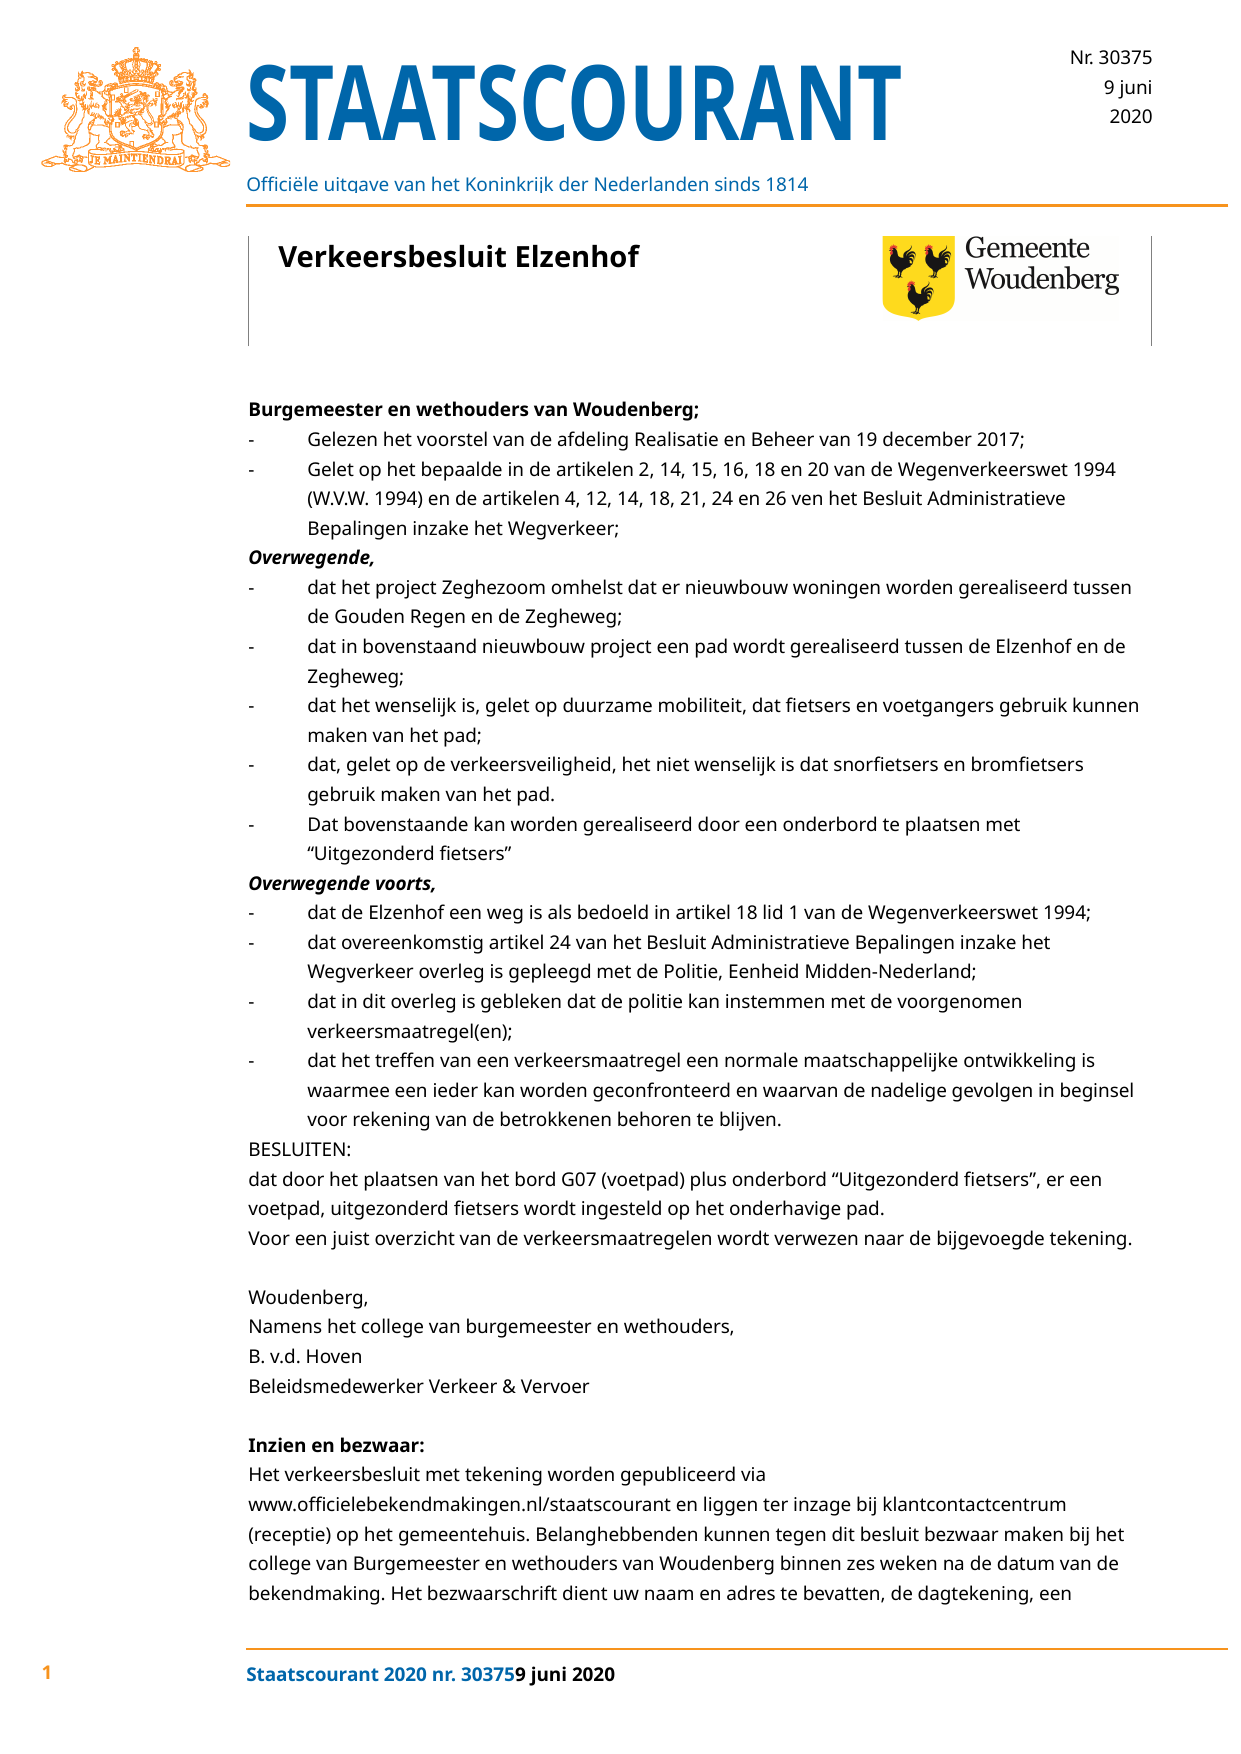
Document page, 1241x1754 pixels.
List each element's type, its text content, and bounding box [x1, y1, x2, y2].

list dat de Elzenhof een weg is als bedoeld in artikel 18 lid 1 van de Wegenverkeerswet 1994; [248, 899, 1152, 925]
text Inzien en bezwaar: [248, 1432, 1152, 1458]
list Gelezen het voorstel van de afdeling Realisatie en Beheer van 19 december 2017; [248, 426, 1152, 452]
text Voor een juist overzicht van de verkeersmaatregelen wordt verwezen naar de bijgevoegde tekening. [248, 1225, 1152, 1251]
list Dat bovenstaande kan worden gerealiseerd door een onderbord te plaatsen met “Uitgezonderd fietsers” [248, 811, 1152, 866]
picture [882, 236, 1119, 321]
text Overwegende voorts, [248, 870, 1152, 896]
list dat overeenkomstig artikel 24 van het Besluit Administratieve Bepalingen inzake het Wegverkeer overleg is gepleegd met de Politie, Eenheid Midden-Nederland; [248, 929, 1152, 984]
text BESLUITEN: [248, 1136, 1152, 1162]
list Gelet op het bepaalde in de artikelen 2, 14, 15, 16, 18 en 20 van de Wegenverkeerswet 1994 (W.V.W. 1994) en de artikelen 4, 12, 14, 18, 21, 24 en 26 ven het Besluit Administratieve Bepalingen inzake het Wegverkeer; [248, 456, 1152, 541]
picture [41, 47, 231, 172]
list dat het wenselijk is, gelet op duurzame mobiliteit, dat fietsers en voetgangers gebruik kunnen maken van het pad; [248, 692, 1152, 748]
text Burgemeester en wethouders van Woudenberg; [248, 397, 1152, 422]
table_header Verkeersbesluit Elzenhof [249, 236, 850, 346]
text Namens het college van burgemeester en wethouders, [248, 1314, 1152, 1339]
text Het verkeersbesluit met tekening worden gepubliceerd via www.officielebekendmakingen.nl/staatscourant en liggen ter inzage bij klantcontactcentrum (receptie) op het gemeentehuis. Belanghebbenden kunnen tegen dit besluit bezwaar maken bij het college van Burgemees­ter en wethouders van Woudenberg binnen zes weken na de datum van de bekendmaking. Het bezwaarschrift dient uw naam en adres te bevatten, de dagtekening, een [248, 1462, 1152, 1606]
list dat in bovenstaand nieuwbouw project een pad wordt gerealiseerd tussen de Elzenhof en de Zegheweg; [248, 633, 1152, 689]
list dat in dit overleg is gebleken dat de politie kan instemmen met de voorgenomen verkeersmaatregel(en); [248, 988, 1152, 1044]
text Woudenberg, [248, 1284, 1152, 1310]
text B. v.d. Hoven [248, 1343, 1152, 1369]
text Overwegende, [248, 544, 1152, 570]
table_header [850, 236, 1151, 346]
list dat het project Zeghezoom omhelst dat er nieuwbouw woningen worden gerealiseerd tussen de Gouden Regen en de Zegheweg; [248, 574, 1152, 629]
list dat, gelet op de verkeersveiligheid, het niet wenselijk is dat snorfietsers en bromfietsers gebruik maken van het pad. [248, 752, 1152, 807]
list dat het treffen van een verkeersmaatregel een normale maatschappelijke ontwikkeling is waarmee een ieder kan worden geconfronteerd en waarvan de nadelige gevolgen in beginsel voor rekening van de betrokkenen behoren te blijven. [248, 1047, 1152, 1132]
text Beleidsmedewerker Verkeer & Vervoer [248, 1373, 1152, 1399]
text dat door het plaatsen van het bord G07 (voetpad) plus onderbord “Uitgezonderd fietsers”, er een voetpad, uitgezonderd fietsers wordt ingesteld op het onderhavige pad. [248, 1166, 1152, 1221]
